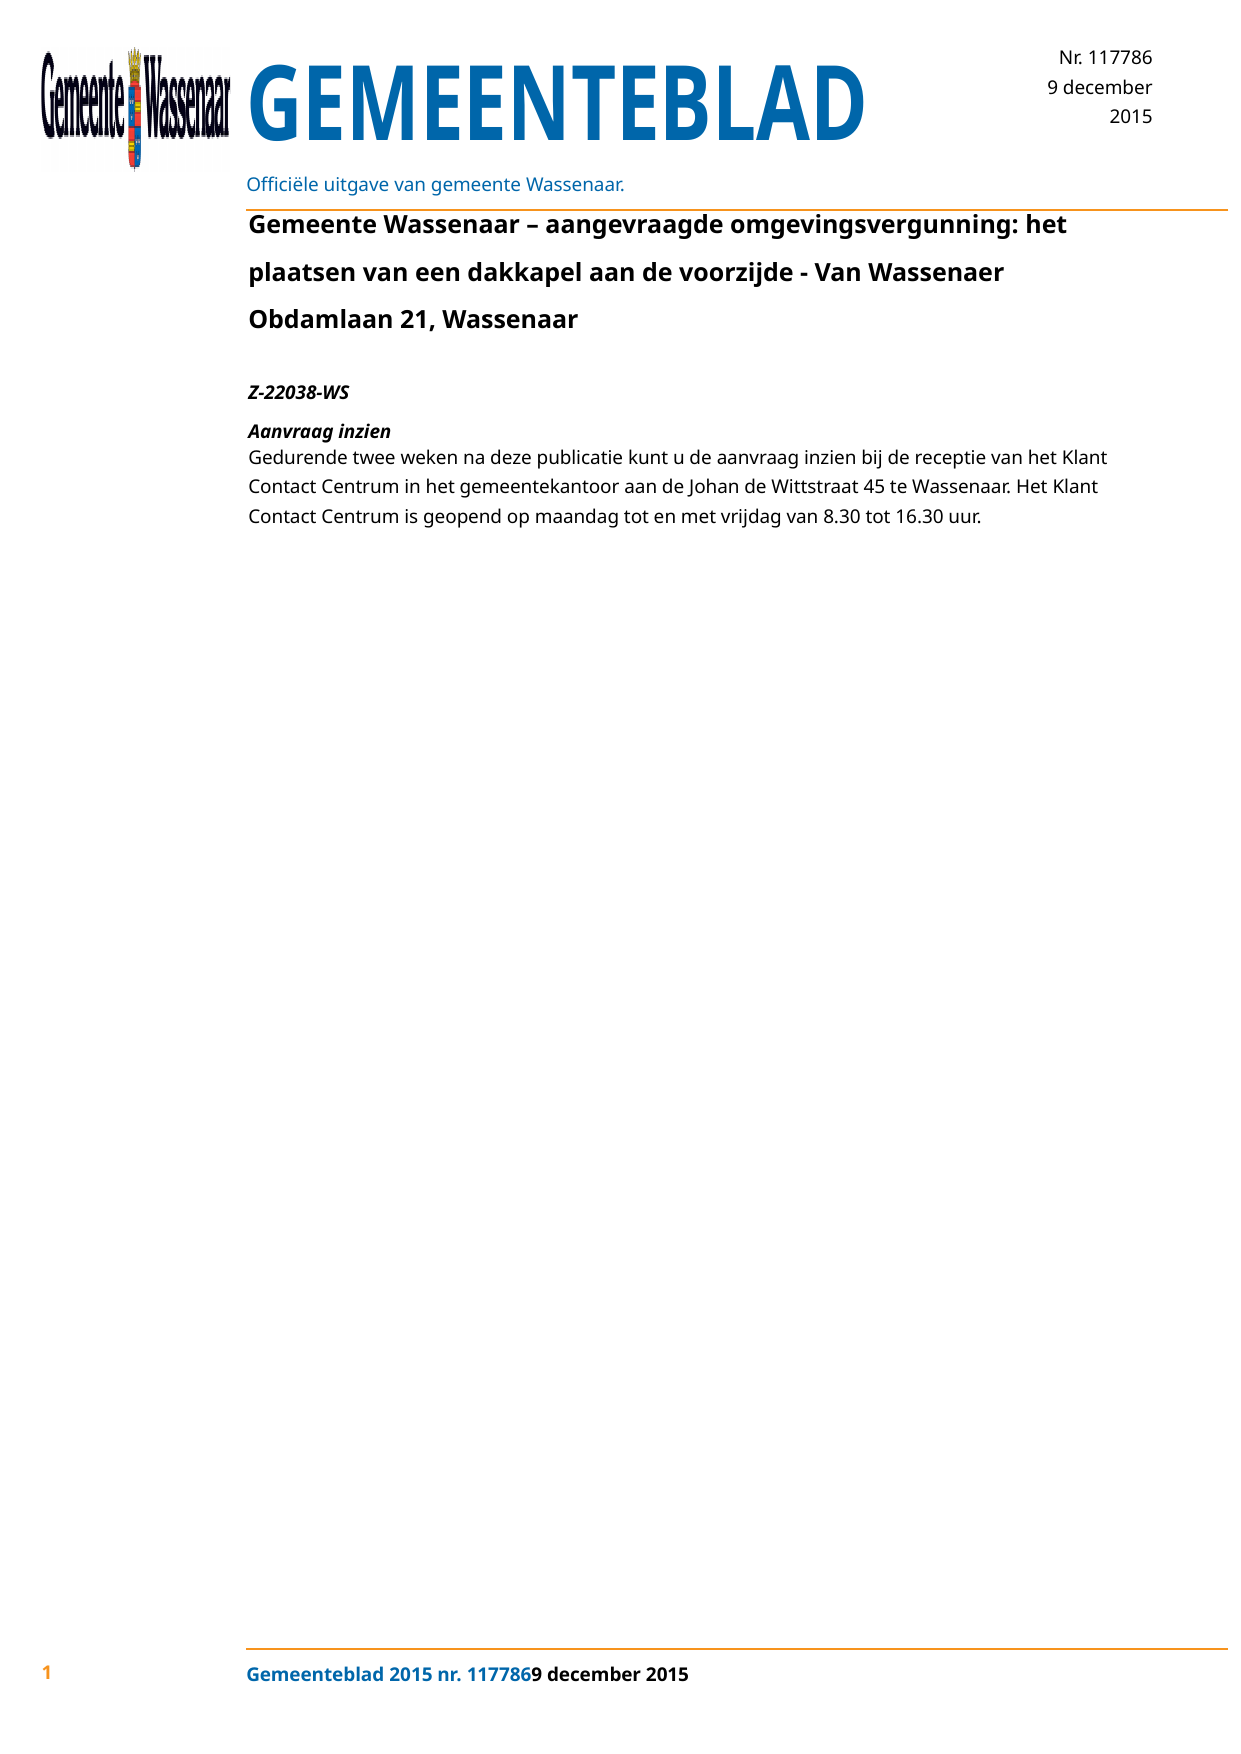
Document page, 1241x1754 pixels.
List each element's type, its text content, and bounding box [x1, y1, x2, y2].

text Z-22038-WS [248, 379, 1152, 405]
picture [41, 47, 231, 172]
text Gedurende twee weken na deze publicatie kunt u de aanvraag inzien bij de receptie van het Klant Contact Centrum in het gemeentekantoor aan de Johan de Wittstraat 45 te Wassenaar. Het Klant Contact Centrum is geopend op maandag tot en met vrijdag van 8.30 tot 16.30 uur. [248, 444, 1152, 529]
text Aanvraag inzien [248, 418, 1152, 444]
text Gemeente Wassenaar – aangevraagde omgevingsvergunning: het plaatsen van een dakkapel aan de voorzijde - Van Wassenaer Obdamlaan 21, Wassenaar [248, 211, 1152, 336]
